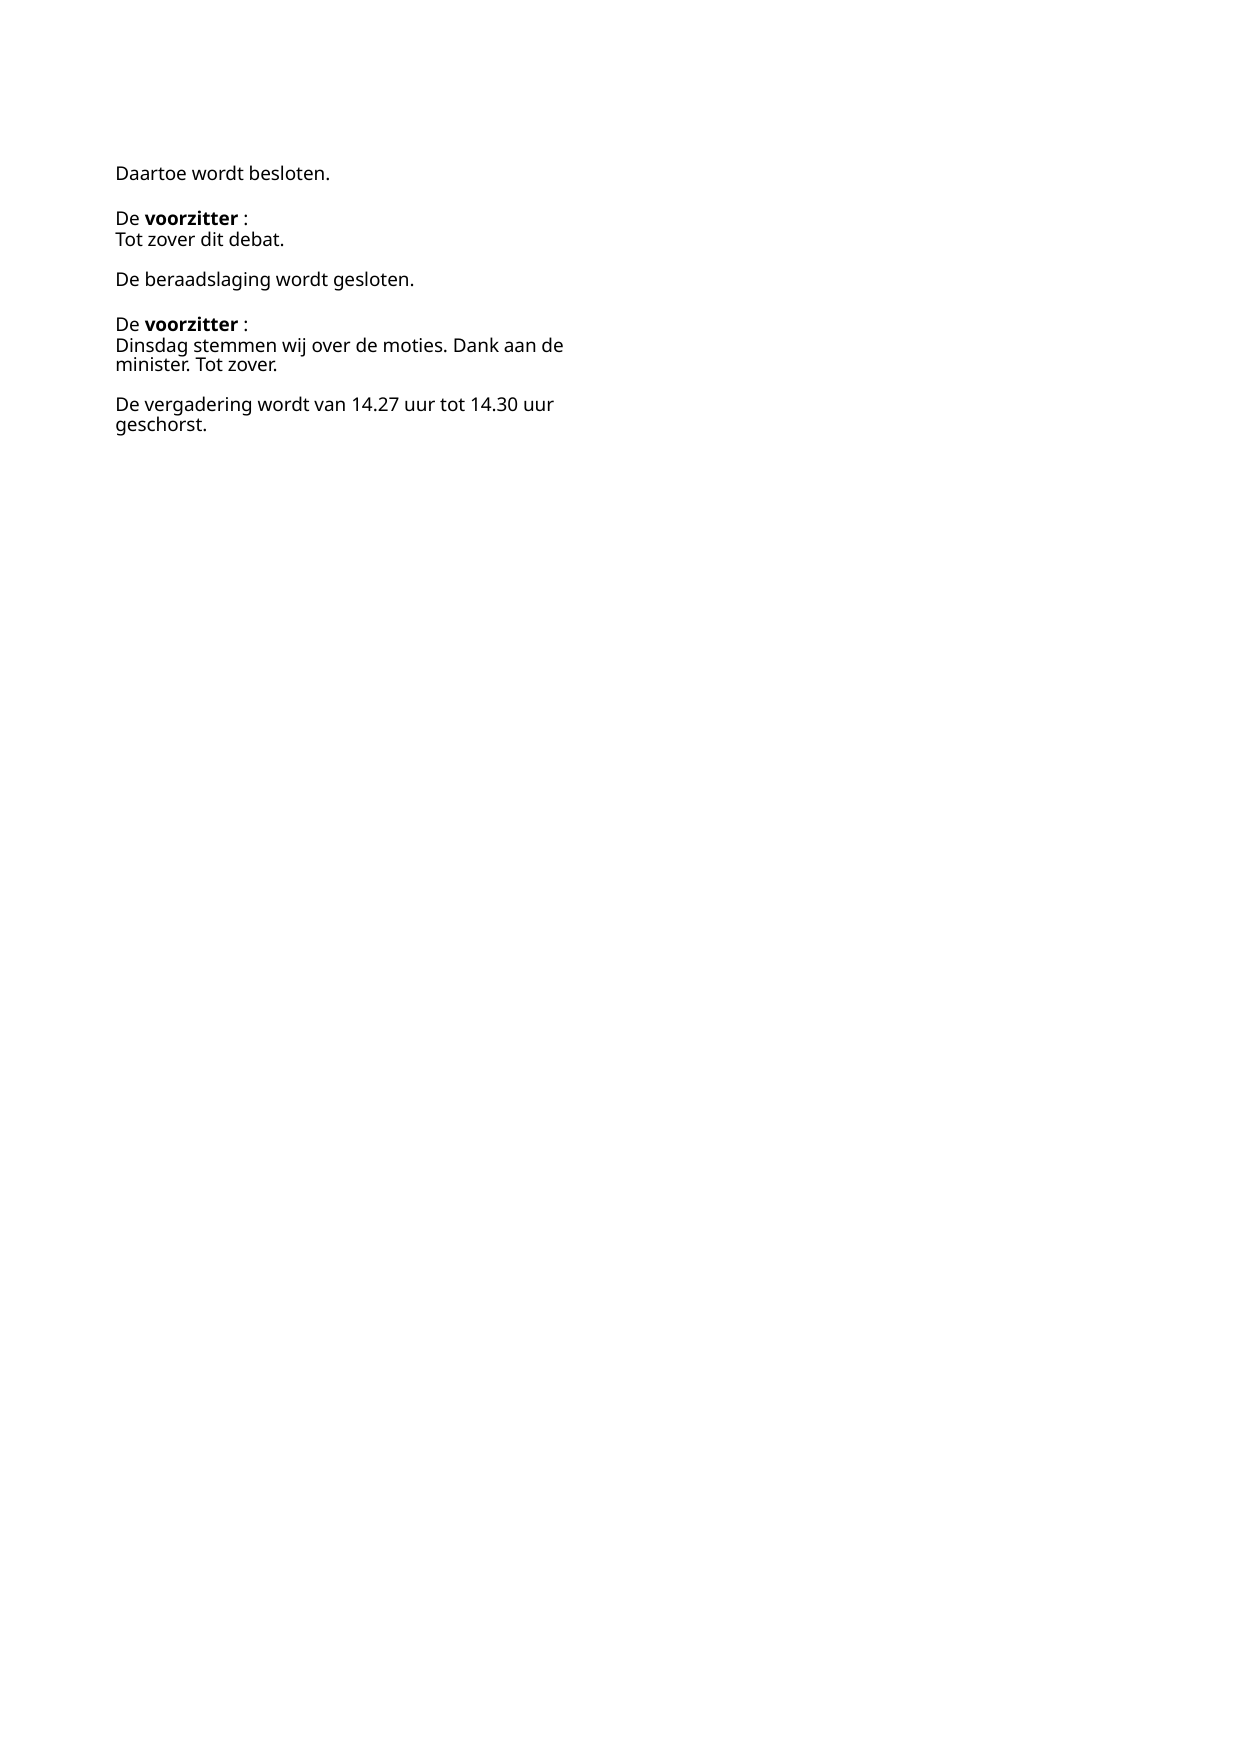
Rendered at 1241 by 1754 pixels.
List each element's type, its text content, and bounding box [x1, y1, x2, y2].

text De voorzitter : [115, 311, 605, 337]
text De beraadslaging wordt gesloten. [115, 271, 605, 291]
text Daartoe wordt besloten. [115, 165, 605, 184]
text De vergadering wordt van 14.27 uur tot 14.30 uur geschorst. [115, 396, 605, 435]
text De voorzitter : [115, 205, 605, 231]
text Dinsdag stemmen wij over de moties. Dank aan de minister. Tot zover. [115, 337, 605, 376]
text Tot zover dit debat. [115, 231, 605, 250]
